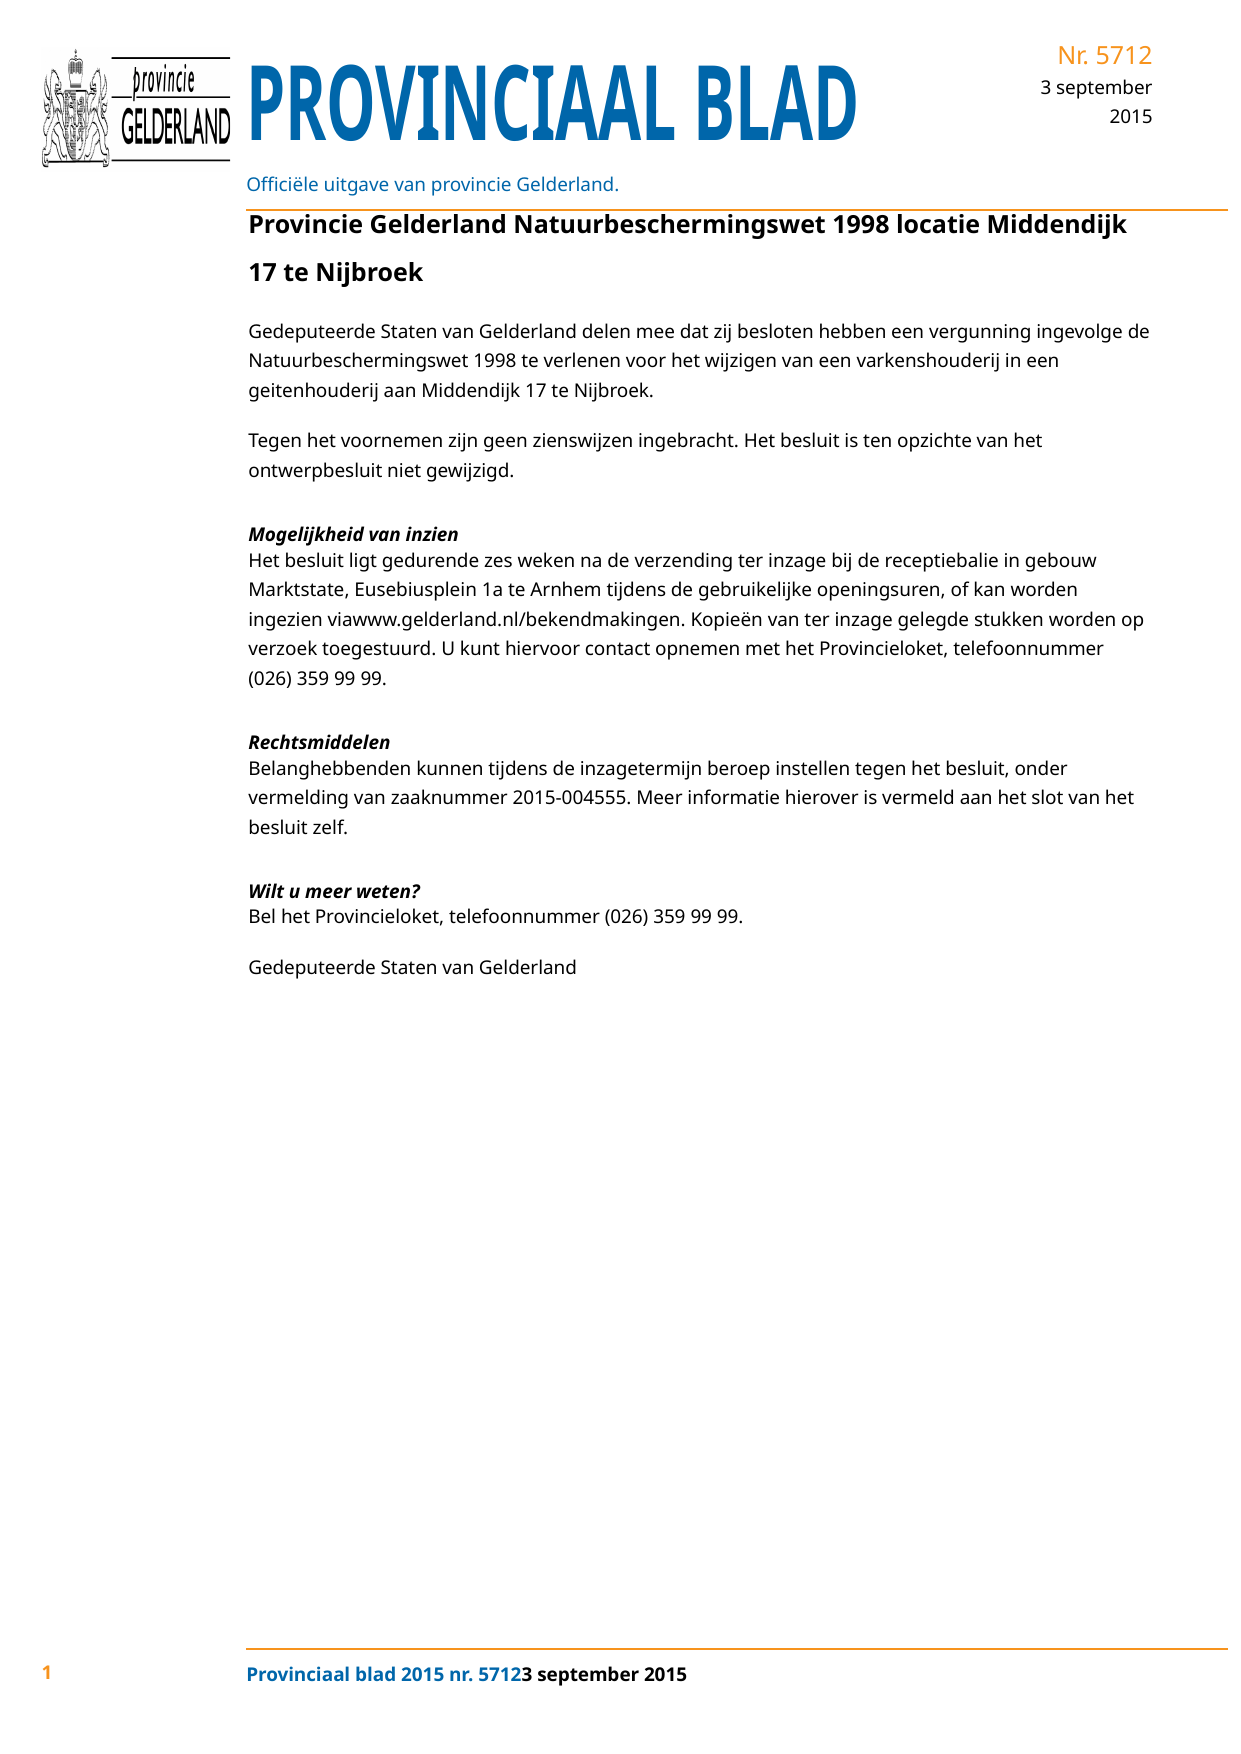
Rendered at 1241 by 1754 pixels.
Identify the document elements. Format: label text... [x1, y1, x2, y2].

text Provincie Gelderland Natuurbeschermingswet 1998 locatie Middendijk 17 te Nijbroek [248, 211, 1152, 288]
text Mogelijkheid van inzien [248, 521, 1152, 547]
text Bel het Provincieloket, telefoonnummer (026) 359 99 99. [248, 904, 1152, 929]
text Gedeputeerde Staten van Gelderland delen mee dat zij besloten hebben een vergunning ingevolge de Natuurbeschermingswet 1998 te verlenen voor het wijzigen van een varkenshouderij in een geitenhouderij aan Middendijk 17 te Nijbroek. [248, 318, 1152, 403]
picture [41, 47, 231, 172]
text Gedeputeerde Staten van Gelderland [248, 954, 1152, 980]
text Belanghebbenden kunnen tijdens de inzagetermijn beroep instellen tegen het besluit, onder vermelding van zaaknummer 2015-004555. Meer informatie hierover is vermeld aan het slot van het besluit zelf. [248, 755, 1152, 840]
text Rechtsmiddelen [248, 729, 1152, 755]
text Wilt u meer weten? [248, 878, 1152, 904]
text Tegen het voornemen zijn geen zienswijzen ingebracht. Het besluit is ten opzichte van het ontwerpbesluit niet gewijzigd. [248, 427, 1152, 483]
text Het besluit ligt gedurende zes weken na de verzending ter inzage bij de receptiebalie in gebouw Marktstate, Eusebiusplein 1a te Arnhem tijdens de gebruikelijke openingsuren, of kan worden ingezien viawww.gelderland.nl/bekendmakingen. Kopieën van ter inzage gelegde stukken worden op verzoek toegestuurd. U kunt hiervoor contact opnemen met het Provincieloket, telefoonnummer (026) 359 99 99. [248, 547, 1152, 691]
